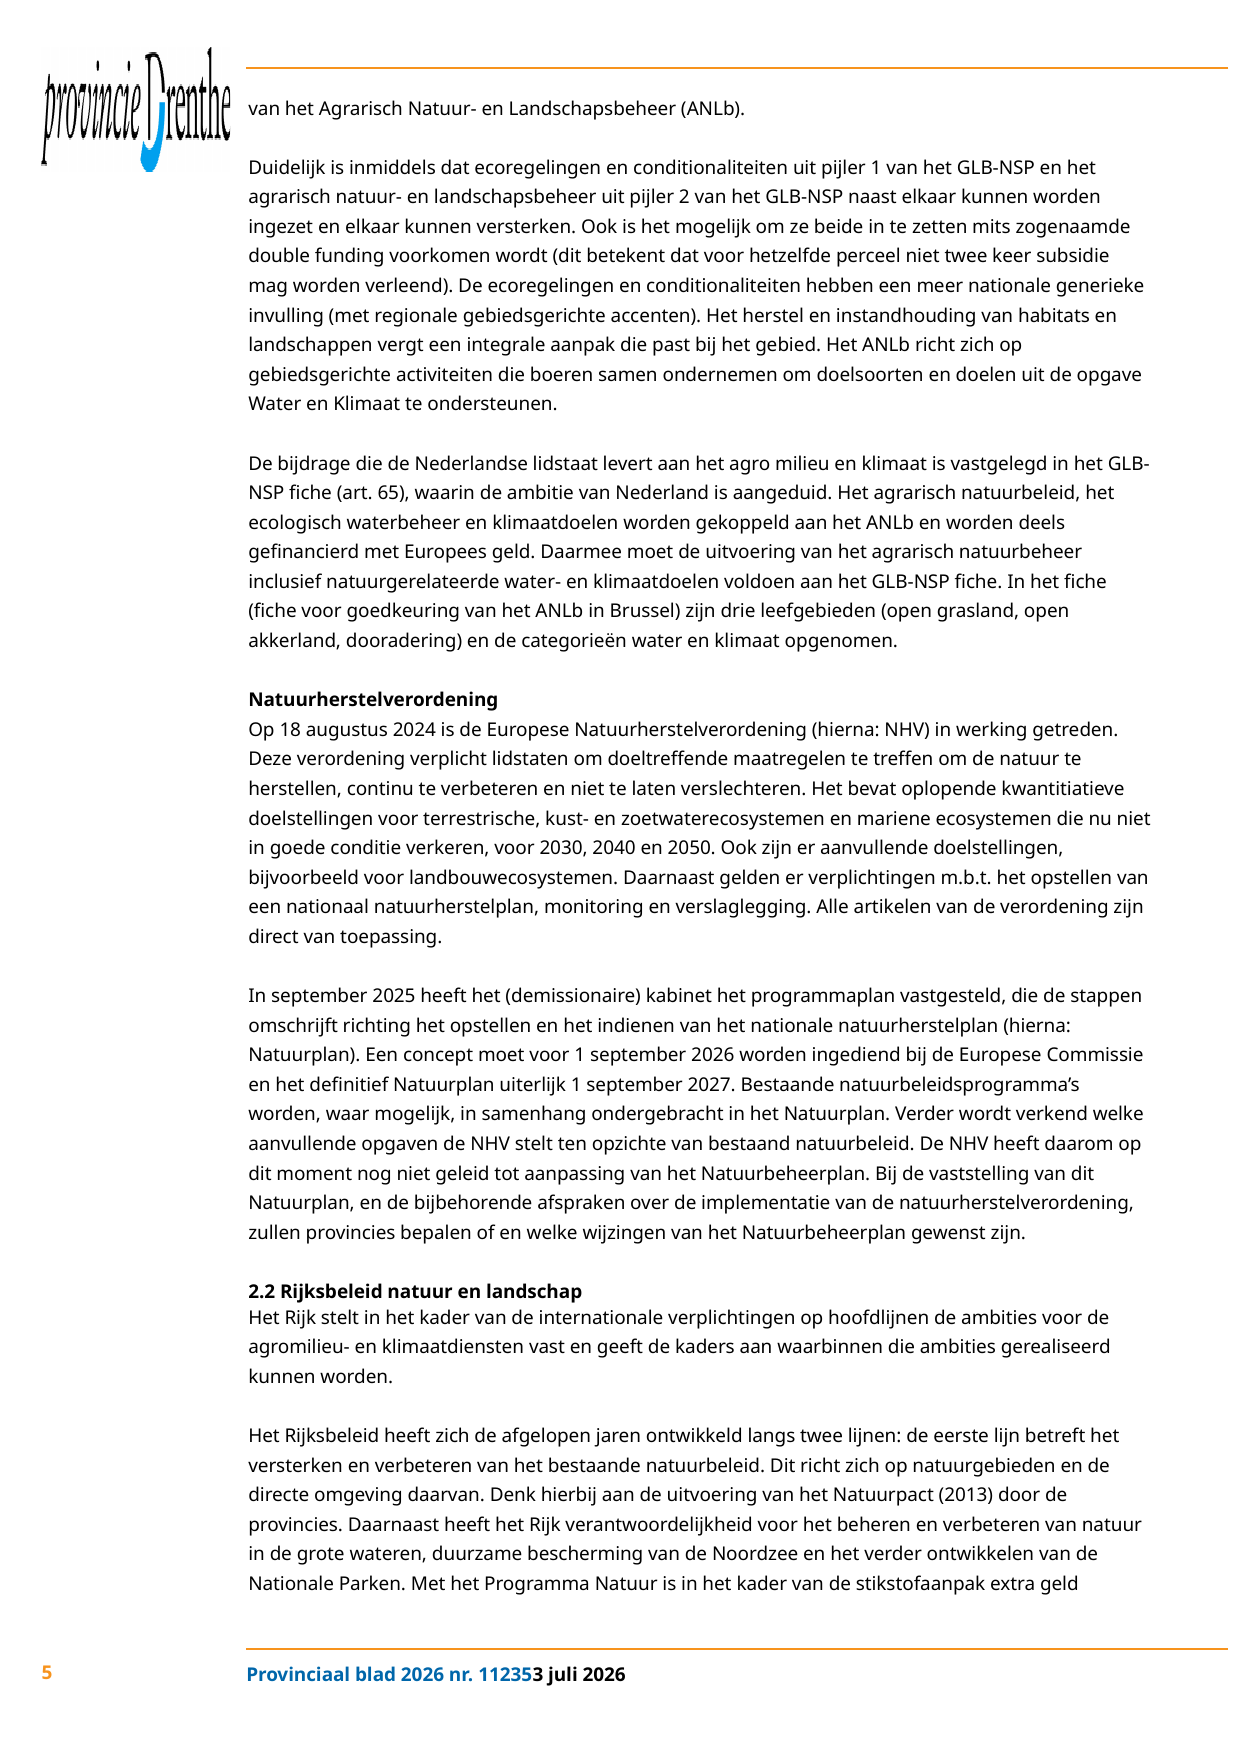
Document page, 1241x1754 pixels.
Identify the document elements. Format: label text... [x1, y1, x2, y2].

text De bijdrage die de Nederlandse lidstaat levert aan het agro milieu en klimaat is vastgelegd in het GLB-NSP fiche (art. 65), waarin de ambitie van Nederland is aangeduid. Het agrarisch natuurbeleid, het ecologisch waterbeheer en klimaatdoelen worden gekoppeld aan het ANLb en worden deels gefinancierd met Europees geld. Daarmee moet de uitvoering van het agrarisch natuurbeheer inclusief natuurgerelateerde water- en klimaatdoelen voldoen aan het GLB-NSP fiche. In het fiche (fiche voor goedkeuring van het ANLb in Brussel) zijn drie leefgebieden (open grasland, open akkerland, dooradering) en de categorieën water en klimaat opgenomen. [248, 450, 1152, 653]
text van het Agrarisch Natuur- en Landschapsbeheer (ANLb). [248, 95, 1152, 121]
text Het Rijksbeleid heeft zich de afgelopen jaren ontwikkeld langs twee lijnen: de eerste lijn betreft het versterken en verbeteren van het bestaande natuurbeleid. Dit richt zich op natuurgebieden en de directe omgeving daarvan. Denk hierbij aan de uitvoering van het Natuurpact (2013) door de provincies. Daarnaast heeft het Rijk verantwoordelijkheid voor het beheren en verbeteren van natuur in de grote wateren, duurzame bescherming van de Noordzee en het verder ontwikkelen van de Nationale Parken. Met het Programma Natuur is in het kader van de stikstofaanpak extra geld [248, 1422, 1152, 1596]
picture [41, 47, 231, 172]
text Op 18 augustus 2024 is de Europese Natuurherstelverordening (hierna: NHV) in werking getreden. Deze verordening verplicht lidstaten om doeltreffende maatregelen te treffen om de natuur te herstellen, continu te verbeteren en niet te laten verslechteren. Het bevat oplopende kwantitiatieve doelstellingen voor terrestrische, kust- en zoetwaterecosystemen en mariene ecosystemen die nu niet in goede conditie verkeren, voor 2030, 2040 en 2050. Ook zijn er aanvullende doelstellingen, bijvoorbeeld voor landbouwecosystemen. Daarnaast gelden er verplichtingen m.b.t. het opstellen van een nationaal natuurherstelplan, monitoring en verslaglegging. Alle artikelen van de verordening zijn direct van toepassing. [248, 716, 1152, 949]
text Het Rijk stelt in het kader van de internationale verplichtingen op hoofdlijnen de ambities voor de agromilieu- en klimaatdiensten vast en geeft de kaders aan waarbinnen die ambities gerealiseerd kunnen worden. [248, 1304, 1152, 1389]
text Duidelijk is inmiddels dat ecoregelingen en conditionaliteiten uit pijler 1 van het GLB-NSP en het agrarisch natuur- en landschapsbeheer uit pijler 2 van het GLB-NSP naast elkaar kunnen worden ingezet en elkaar kunnen versterken. Ook is het mogelijk om ze beide in te zetten mits zogenaamde double funding voorkomen wordt (dit betekent dat voor hetzelfde perceel niet twee keer subsidie mag worden verleend). De ecoregelingen en conditionaliteiten hebben een meer nationale generieke invulling (met regionale gebiedsgerichte accenten). Het herstel en instandhouding van habitats en landschappen vergt een integrale aanpak die past bij het gebied. Het ANLb richt zich op gebiedsgerichte activiteiten die boeren samen ondernemen om doelsoorten en doelen uit de opgave Water en Klimaat te ondersteunen. [248, 154, 1152, 416]
text 2.2 Rijksbeleid natuur en landschap [248, 1278, 1152, 1304]
text Natuurherstelverordening [248, 686, 1152, 712]
text In september 2025 heeft het (demissionaire) kabinet het programmaplan vastgesteld, die de stappen omschrijft richting het opstellen en het indienen van het nationale natuurherstelplan (hierna: Natuurplan). Een concept moet voor 1 september 2026 worden ingediend bij de Europese Commissie en het definitief Natuurplan uiterlijk 1 september 2027. Bestaande natuurbeleidsprogramma’s worden, waar mogelijk, in samenhang ondergebracht in het Natuurplan. Verder wordt verkend welke aanvullende opgaven de NHV stelt ten opzichte van bestaand natuurbeleid. De NHV heeft daarom op dit moment nog niet geleid tot aanpassing van het Natuurbeheerplan. Bij de vaststelling van dit Natuurplan, en de bijbehorende afspraken over de implementatie van de natuurherstelverordening, zullen provincies bepalen of en welke wijzingen van het Natuurbeheerplan gewenst zijn. [248, 982, 1152, 1245]
